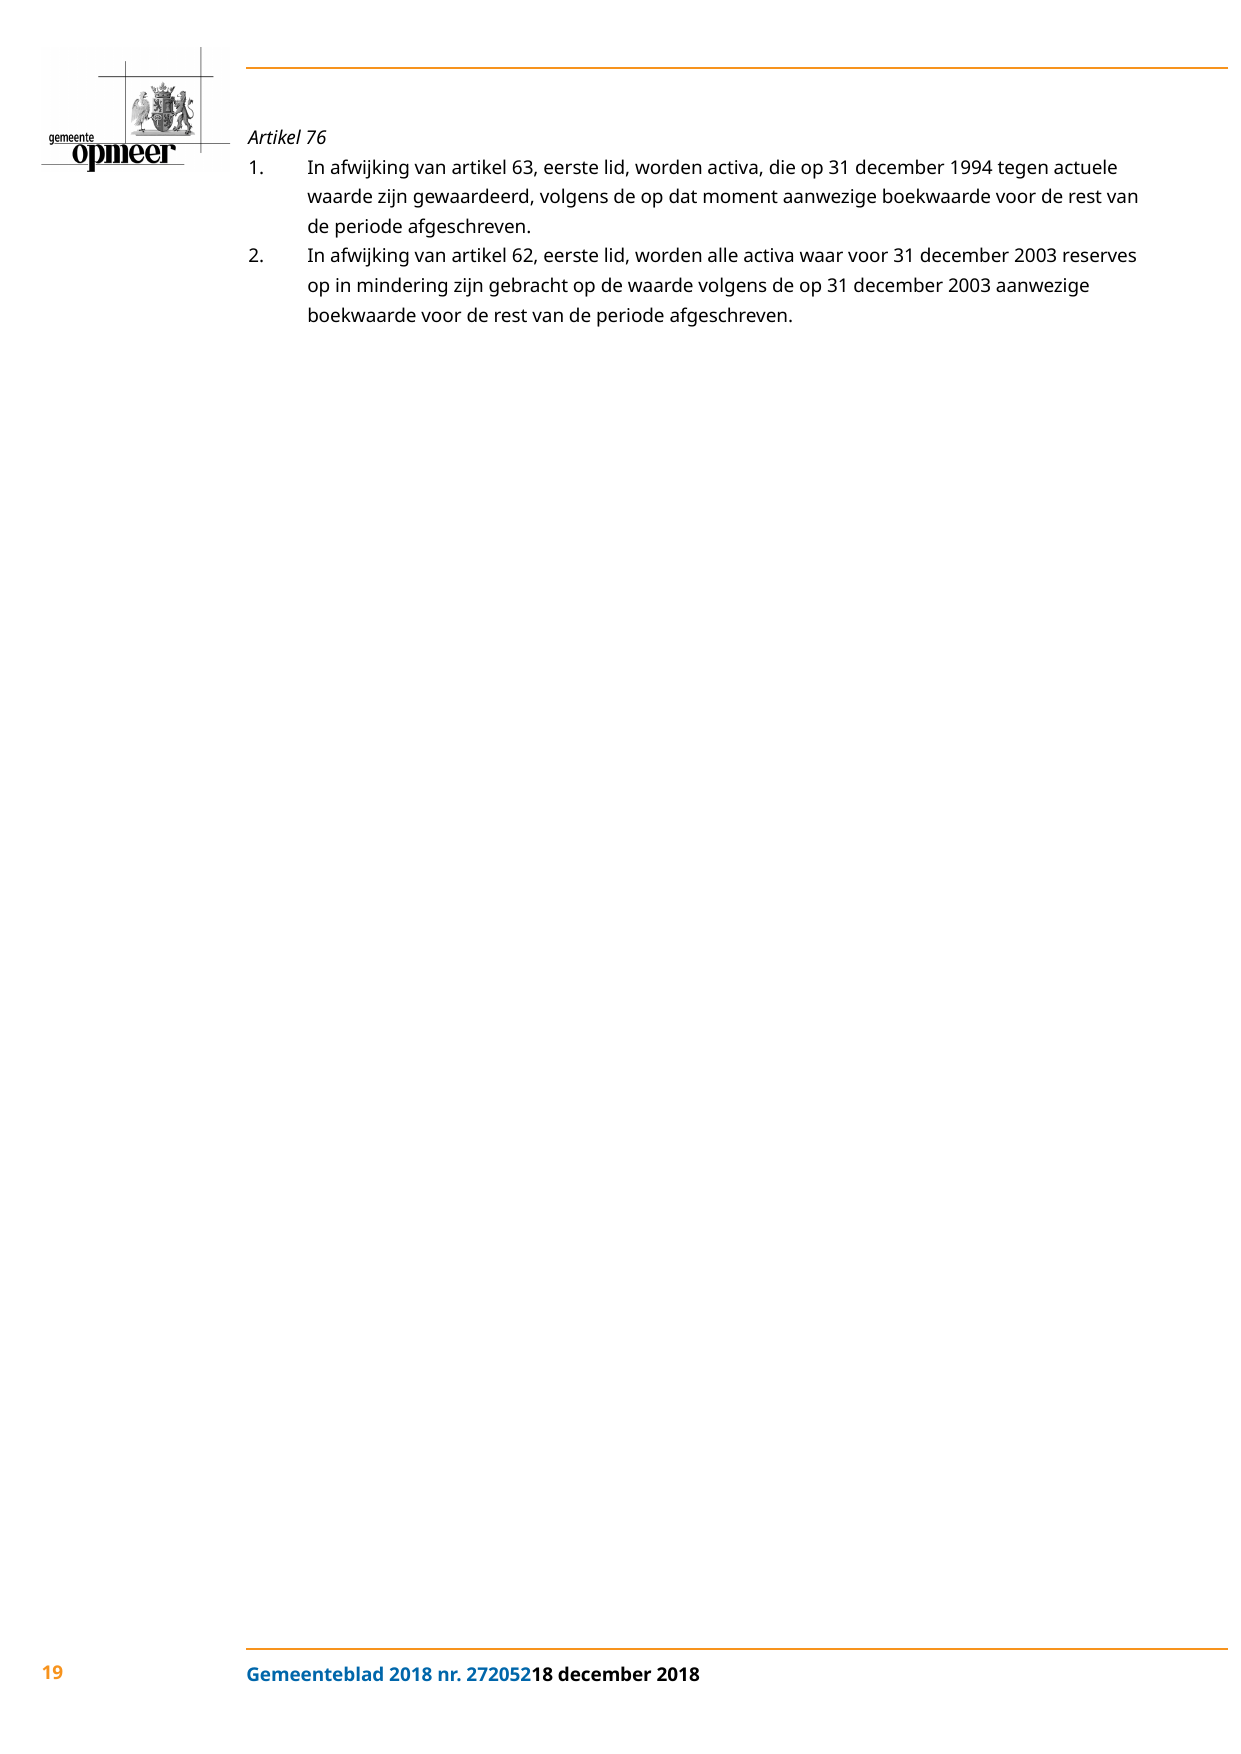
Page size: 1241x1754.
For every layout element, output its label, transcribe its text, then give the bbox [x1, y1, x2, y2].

list In afwijking van artikel 63, eerste lid, worden activa, die op 31 december 1994 tegen actuele waarde zijn gewaardeerd, volgens de op dat moment aanwezige boekwaarde voor de rest van de periode afgeschreven. [248, 154, 1152, 239]
text Artikel 76 [248, 124, 1152, 150]
picture [41, 47, 231, 172]
list In afwijking van artikel 62, eerste lid, worden alle activa waar voor 31 december 2003 reserves op in mindering zijn gebracht op de waarde volgens de op 31 december 2003 aanwezige boekwaarde voor de rest van de periode afgeschreven. [248, 243, 1152, 328]
